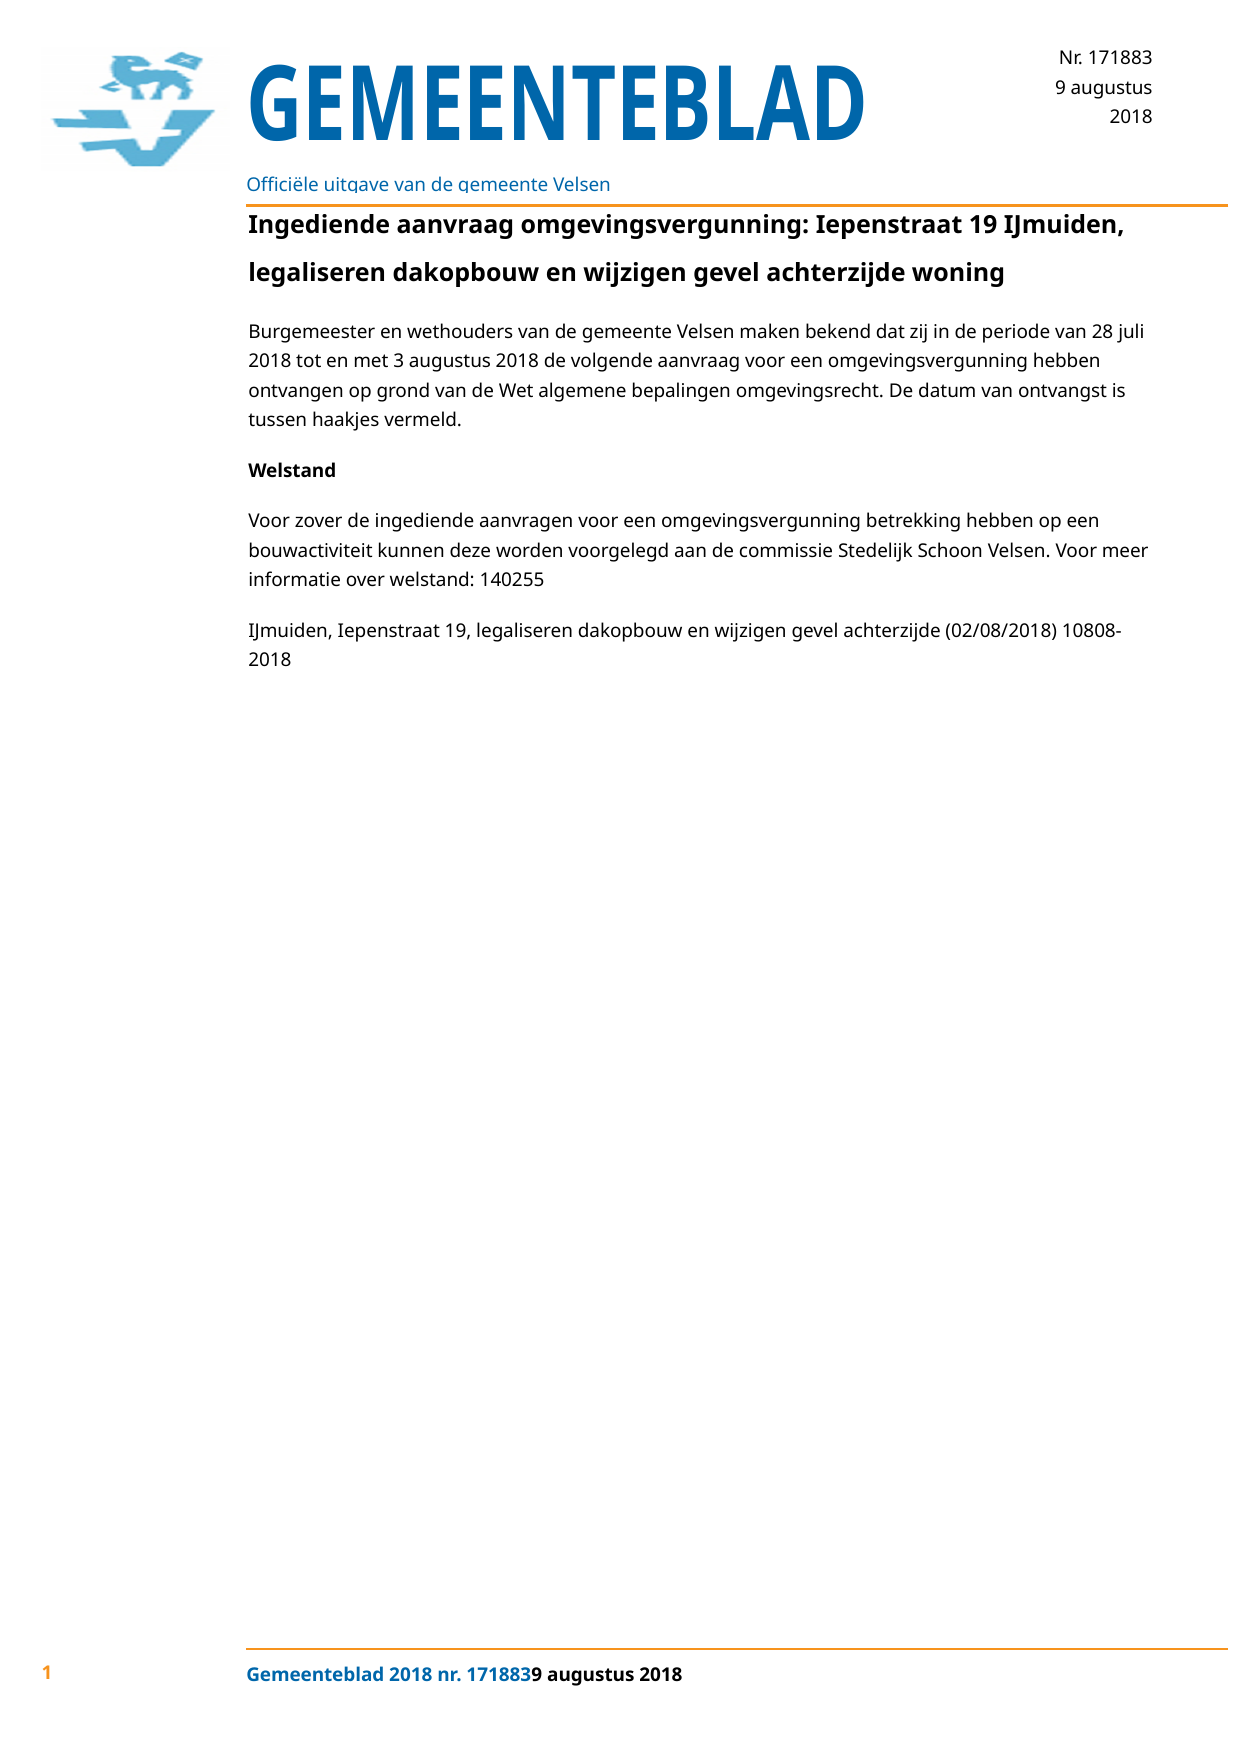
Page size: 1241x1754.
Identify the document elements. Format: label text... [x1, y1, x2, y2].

picture [41, 47, 231, 172]
text Welstand [248, 457, 1152, 483]
text IJmuiden, Iepenstraat 19, legaliseren dakopbouw en wijzigen gevel achterzijde (02/08/2018) 10808-2018 [248, 617, 1152, 672]
text Voor zover de ingediende aanvragen voor een omgevingsvergunning betrekking hebben op een bouwactiviteit kunnen deze worden voorgelegd aan de commissie Stedelijk Schoon Velsen. Voor meer informatie over welstand: 140255 [248, 507, 1152, 592]
text Burgemeester en wethouders van de gemeente Velsen maken bekend dat zij in de periode van 28 juli 2018 tot en met 3 augustus 2018 de volgende aanvraag voor een omgevingsvergunning hebben ontvangen op grond van de Wet algemene bepalingen omgevingsrecht. De datum van ontvangst is tussen haakjes vermeld. [248, 318, 1152, 432]
text Ingediende aanvraag omgevingsvergunning: Iepenstraat 19 IJmuiden, legaliseren dakopbouw en wijzigen gevel achterzijde woning [248, 207, 1152, 288]
